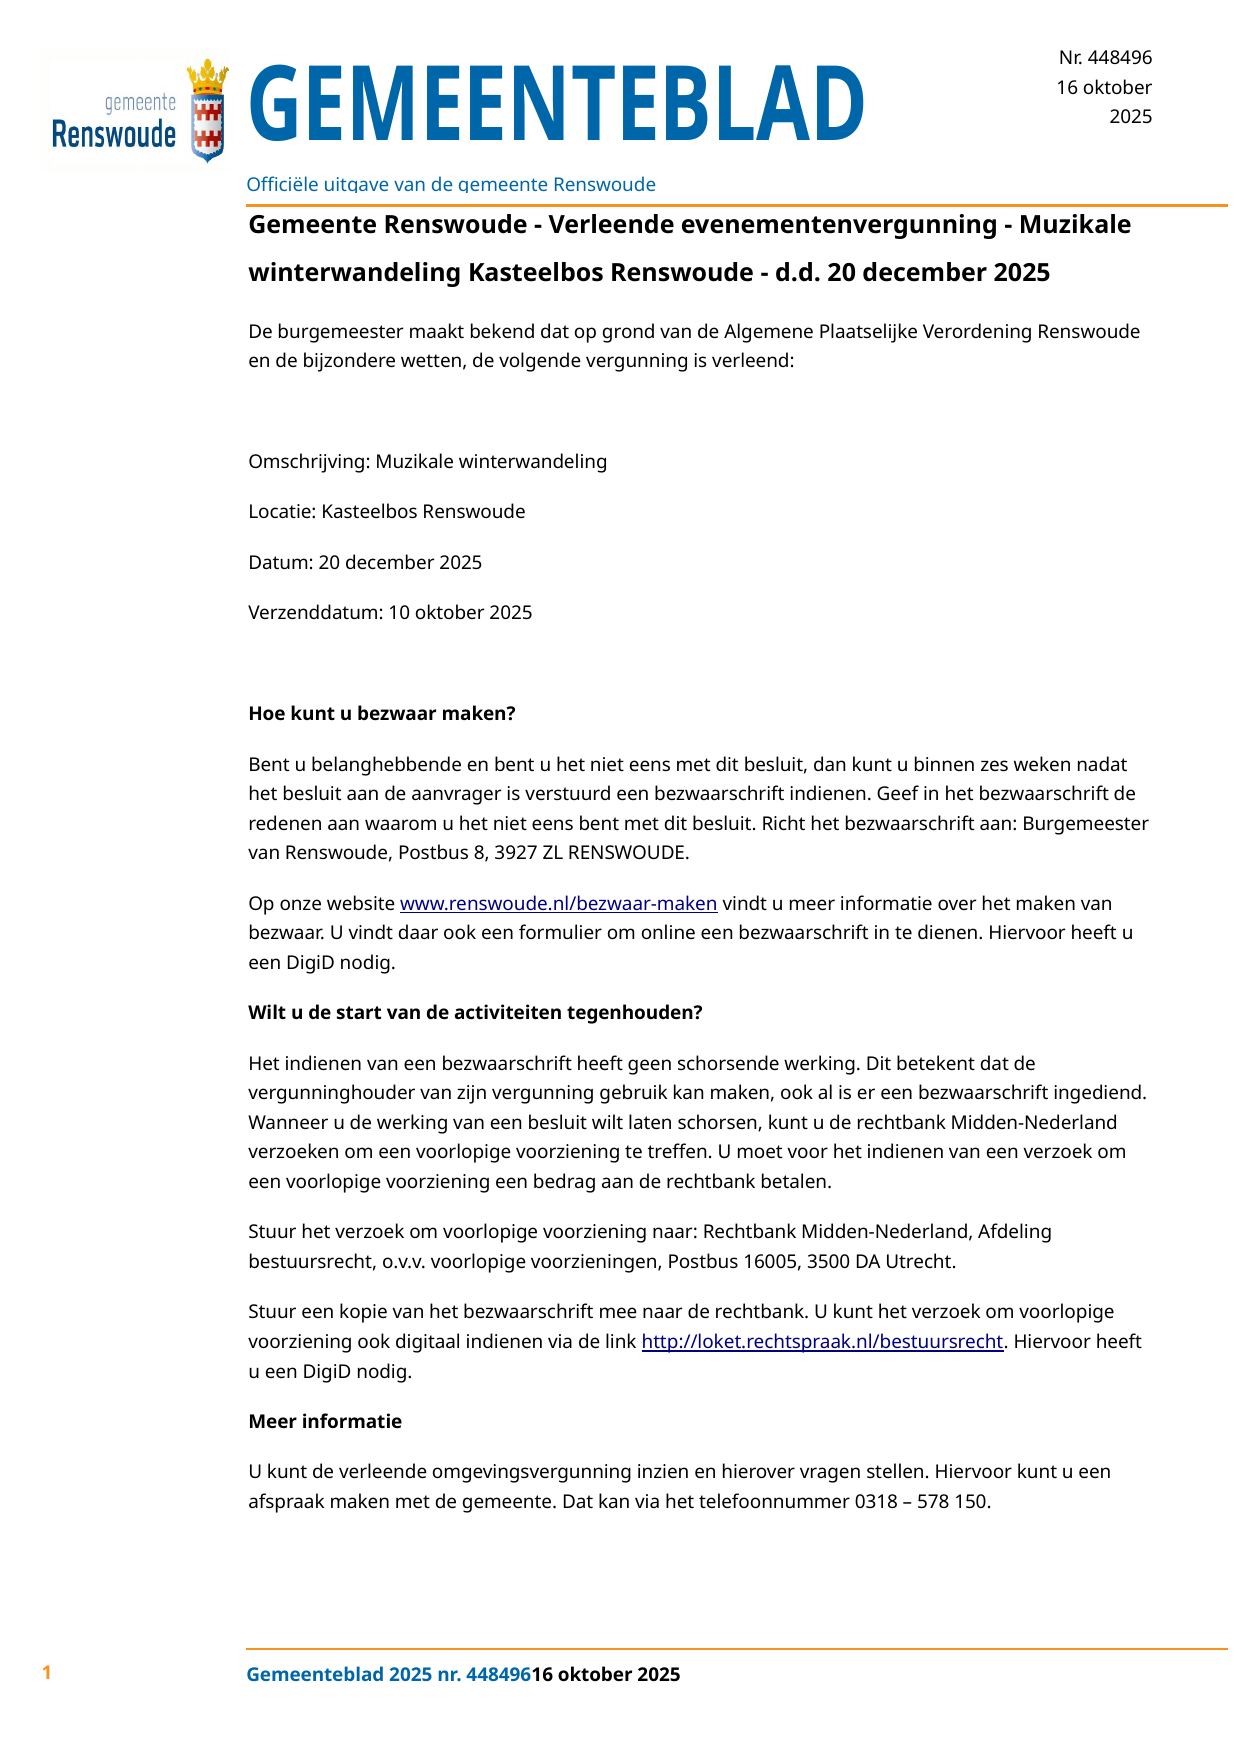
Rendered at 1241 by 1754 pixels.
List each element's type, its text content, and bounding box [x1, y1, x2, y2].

text Op onze website www.renswoude.nl/bezwaar-maken vindt u meer informatie over het maken van bezwaar. U vindt daar ook een formulier om online een bezwaarschrift in te dienen. Hiervoor heeft u een DigiD nodig. [248, 890, 1152, 975]
text Omschrijving: Muzikale winterwandeling [248, 448, 1152, 474]
text U kunt de verleende omgevingsvergunning inzien en hierover vragen stellen. Hiervoor kunt u een afspraak maken met de gemeente. Dat kan via het telefoonnummer 0318 – 578 150. [248, 1459, 1152, 1514]
picture [41, 47, 231, 172]
text Datum: 20 december 2025 [248, 549, 1152, 575]
text Locatie: Kasteelbos Renswoude [248, 499, 1152, 524]
text Het indienen van een bezwaarschrift heeft geen schorsende werking. Dit betekent dat de vergunninghouder van zijn vergunning gebruik kan maken, ook al is er een bezwaarschrift ingediend. Wanneer u de werking van een besluit wilt laten schorsen, kunt u de rechtbank Midden-Nederland verzoeken om een voorlopige voorziening te treffen. U moet voor het indienen van een verzoek om een voorlopige voorziening een bedrag aan de rechtbank betalen. [248, 1050, 1152, 1194]
text Gemeente Renswoude - Verleende evenementenvergunning - Muzikale winterwandeling Kasteelbos Renswoude - d.d. 20 december 2025 [248, 207, 1152, 288]
text Meer informatie [248, 1408, 1152, 1434]
text Stuur een kopie van het bezwaarschrift mee naar de rechtbank. U kunt het verzoek om voorlopige voorziening ook digitaal indienen via de link http://loket.rechtspraak.nl/bestuursrecht. Hiervoor heeft u een DigiD nodig. [248, 1299, 1152, 1384]
text Stuur het verzoek om voorlopige voorziening naar: Rechtbank Midden-Nederland, Afdeling bestuursrecht, o.v.v. voorlopige voorzieningen, Postbus 16005, 3500 DA Utrecht. [248, 1219, 1152, 1274]
text De burgemeester maakt bekend dat op grond van de Algemene Plaatselijke Verordening Renswoude en de bijzondere wetten, de volgende vergunning is verleend: [248, 318, 1152, 373]
text Bent u belanghebbende en bent u het niet eens met dit besluit, dan kunt u binnen zes weken nadat het besluit aan de aanvrager is verstuurd een bezwaarschrift indienen. Geef in het bezwaarschrift de redenen aan waarom u het niet eens bent met dit besluit. Richt het bezwaarschrift aan: Burgemeester van Renswoude, Postbus 8, 3927 ZL RENSWOUDE. [248, 751, 1152, 865]
text Wilt u de start van de activiteiten tegenhouden? [248, 999, 1152, 1025]
text Hoe kunt u bezwaar maken? [248, 700, 1152, 726]
text Verzenddatum: 10 oktober 2025 [248, 599, 1152, 625]
